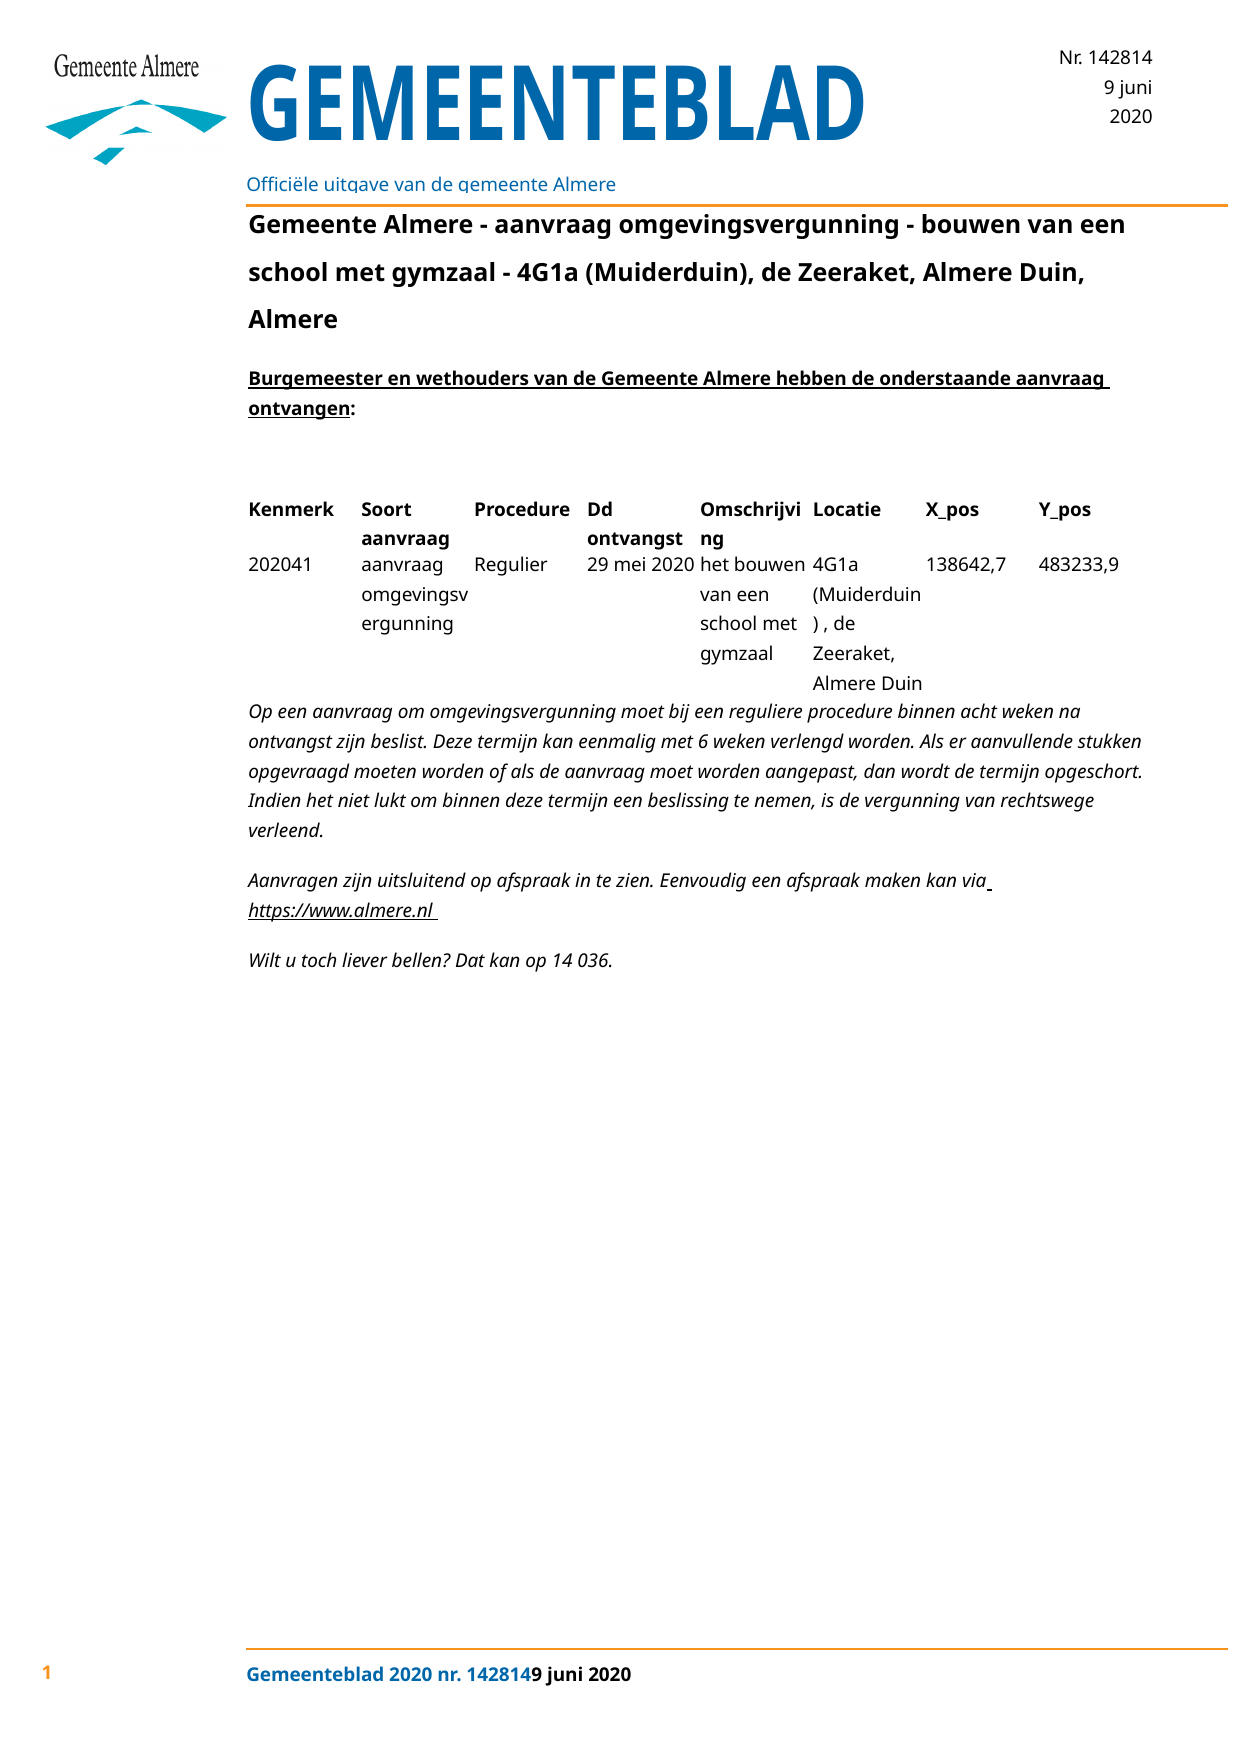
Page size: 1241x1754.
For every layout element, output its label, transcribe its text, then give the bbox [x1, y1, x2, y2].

text Gemeente Almere - aanvraag omgevingsvergunning - bouwen van een school met gymzaal - 4G1a (Muiderduin), de Zeeraket, Almere Duin, Almere [248, 207, 1152, 336]
text Wilt u toch liever bellen? Dat kan op 14 036. [248, 947, 1152, 973]
table_cell 4G1a (Muiderduin) , de Zeeraket, Almere Duin [813, 551, 926, 695]
table_header Dd ontvangst [587, 496, 700, 551]
text Aanvragen zijn uitsluitend op afspraak in te zien. Eenvoudig een afspraak maken kan via https://www.almere.nl [248, 867, 1152, 923]
text Op een aanvraag om omgevingsvergunning moet bij een reguliere procedure binnen acht weken na ontvangst zijn beslist. Deze termijn kan eenmalig met 6 weken verlengd worden. Als er aanvullende stukken opgevraagd moeten worden of als de aanvraag moet worden aangepast, dan wordt de termijn opgeschort. Indien het niet lukt om binnen deze termijn een beslissing te nemen, is de vergunning van rechtswege verleend. [248, 699, 1152, 843]
table_header Omschrijving [700, 496, 813, 551]
table_cell het bouwen van een school met gymzaal [700, 551, 813, 695]
table_header Locatie [813, 496, 926, 551]
table_header Y_pos [1039, 496, 1152, 551]
text Burgemeester en wethouders van de Gemeente Almere hebben de onderstaande aanvraag ontvangen: [248, 366, 1152, 421]
picture [41, 47, 231, 172]
table_cell 202041 [248, 551, 361, 695]
table_header X_pos [926, 496, 1038, 551]
table_header Procedure [474, 496, 587, 551]
table_header Soort aanvraag [361, 496, 474, 551]
table_cell 29 mei 2020 [587, 551, 700, 695]
table_cell aanvraag omgevingsvergunning [361, 551, 474, 695]
table_cell 483233,9 [1039, 551, 1152, 695]
table_cell Regulier [474, 551, 587, 695]
table_header Kenmerk [248, 496, 361, 551]
table_cell 138642,7 [926, 551, 1038, 695]
